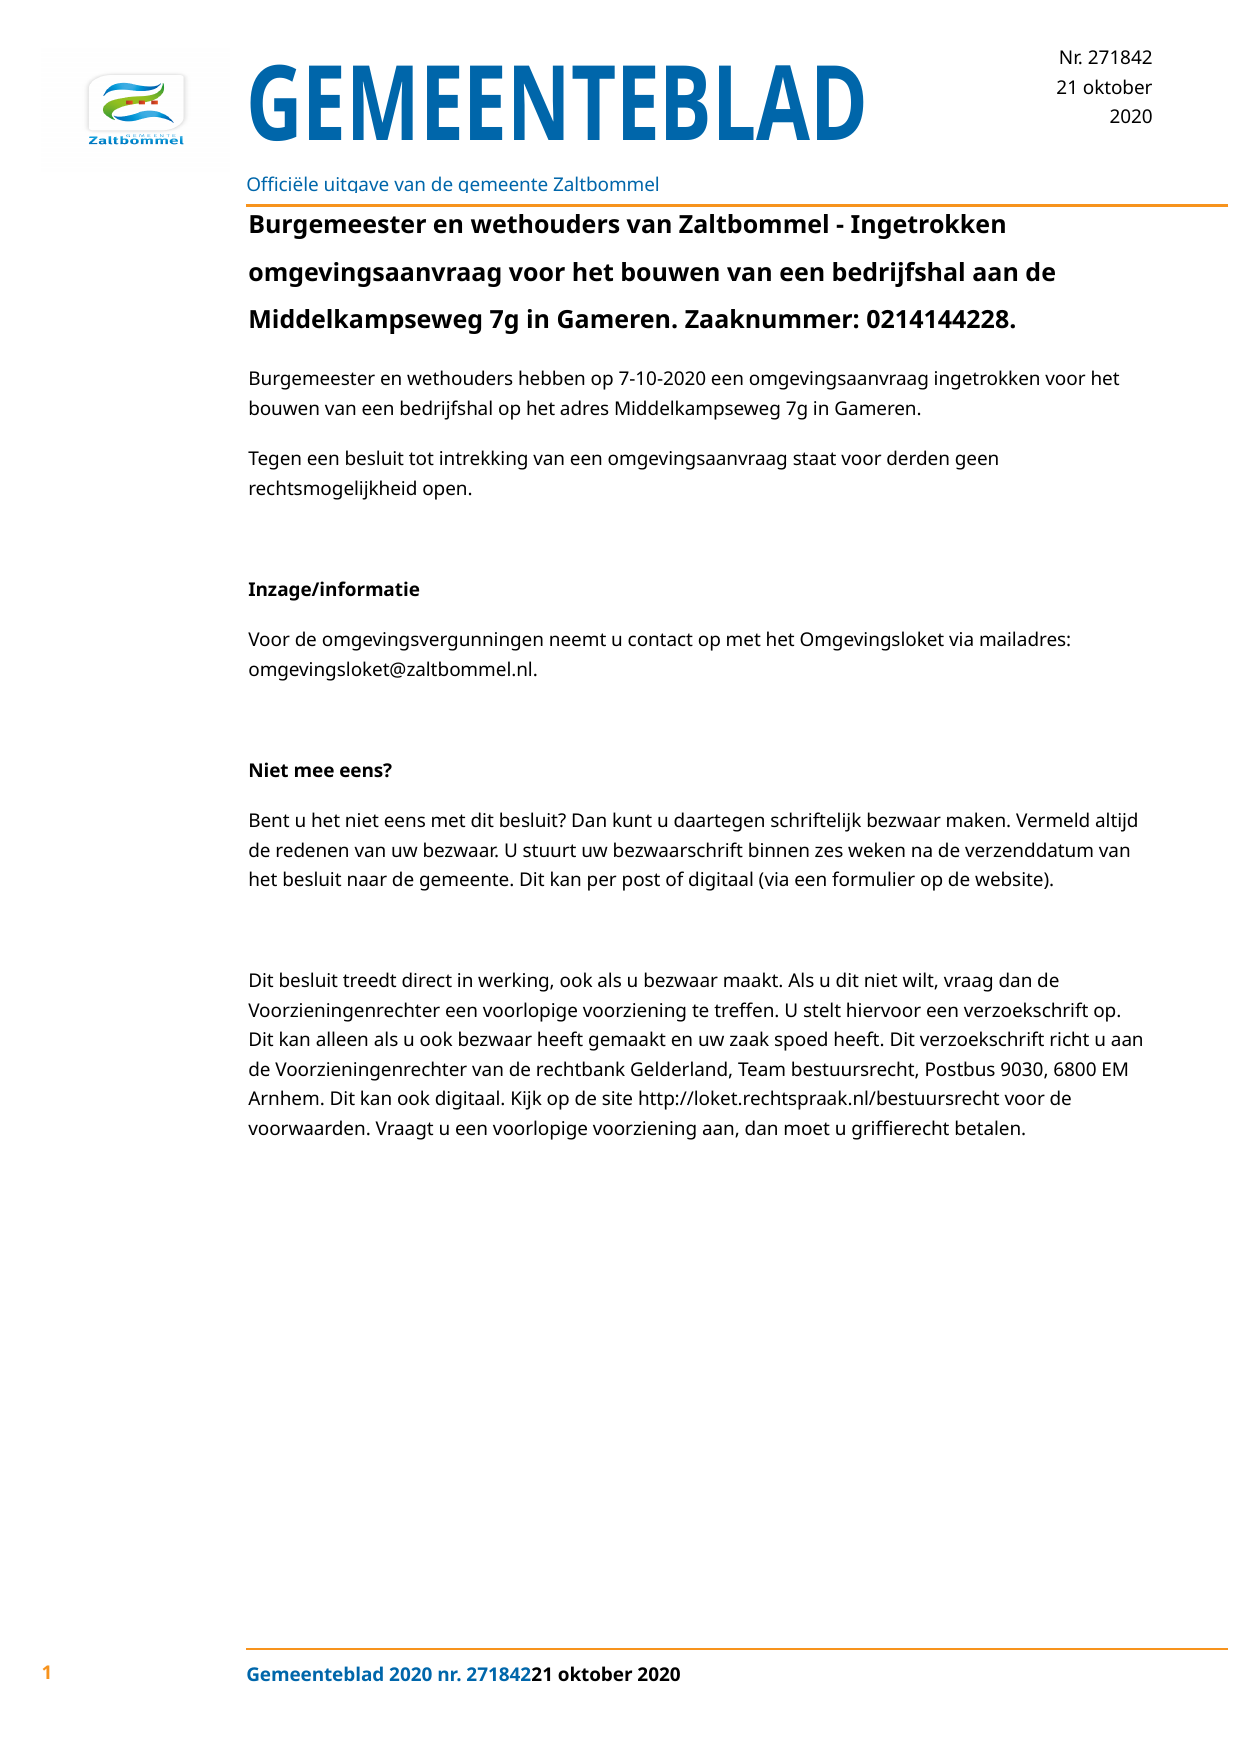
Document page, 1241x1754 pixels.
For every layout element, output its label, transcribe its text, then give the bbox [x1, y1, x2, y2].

text Burgemeester en wethouders van Zaltbommel - Ingetrokken omgevingsaanvraag voor het bouwen van een bedrijfshal aan de Middelkampseweg 7g in Gameren. Zaaknummer: 0214144228. [248, 207, 1152, 336]
text Voor de omgevingsvergunningen neemt u contact op met het Omgevingsloket via mailadres: omgevingsloket@zaltbommel.nl. [248, 626, 1152, 682]
text Bent u het niet eens met dit besluit? Dan kunt u daartegen schriftelijk bezwaar maken. Vermeld altijd de redenen van uw bezwaar. U stuurt uw bezwaarschrift binnen zes weken na de verzenddatum van het besluit naar de gemeente. Dit kan per post of digitaal (via een formulier op de website). [248, 807, 1152, 892]
text Niet mee eens? [248, 757, 1152, 782]
text Dit besluit treedt direct in werking, ook als u bezwaar maakt. Als u dit niet wilt, vraag dan de Voorzieningenrechter een voorlopige voorziening te treffen. U stelt hiervoor een verzoekschrift op. Dit kan alleen als u ook bezwaar heeft gemaakt en uw zaak spoed heeft. Dit verzoekschrift richt u aan de Voorzieningenrechter van de rechtbank Gelderland, Team bestuursrecht, Postbus 9030, 6800 EM Arnhem. Dit kan ook digitaal. Kijk op de site http://loket.rechtspraak.nl/bestuursrecht voor de voorwaarden. Vraagt u een voorlopige voorziening aan, dan moet u griffierecht betalen. [248, 967, 1152, 1141]
text Burgemeester en wethouders hebben op 7-10-2020 een omgevingsaanvraag ingetrokken voor het bouwen van een bedrijfshal op het adres Middelkampseweg 7g in Gameren. [248, 366, 1152, 421]
text Inzage/informatie [248, 576, 1152, 602]
picture [41, 47, 231, 172]
text Tegen een besluit tot intrekking van een omgevingsaanvraag staat voor derden geen rechtsmogelijkheid open. [248, 446, 1152, 501]
